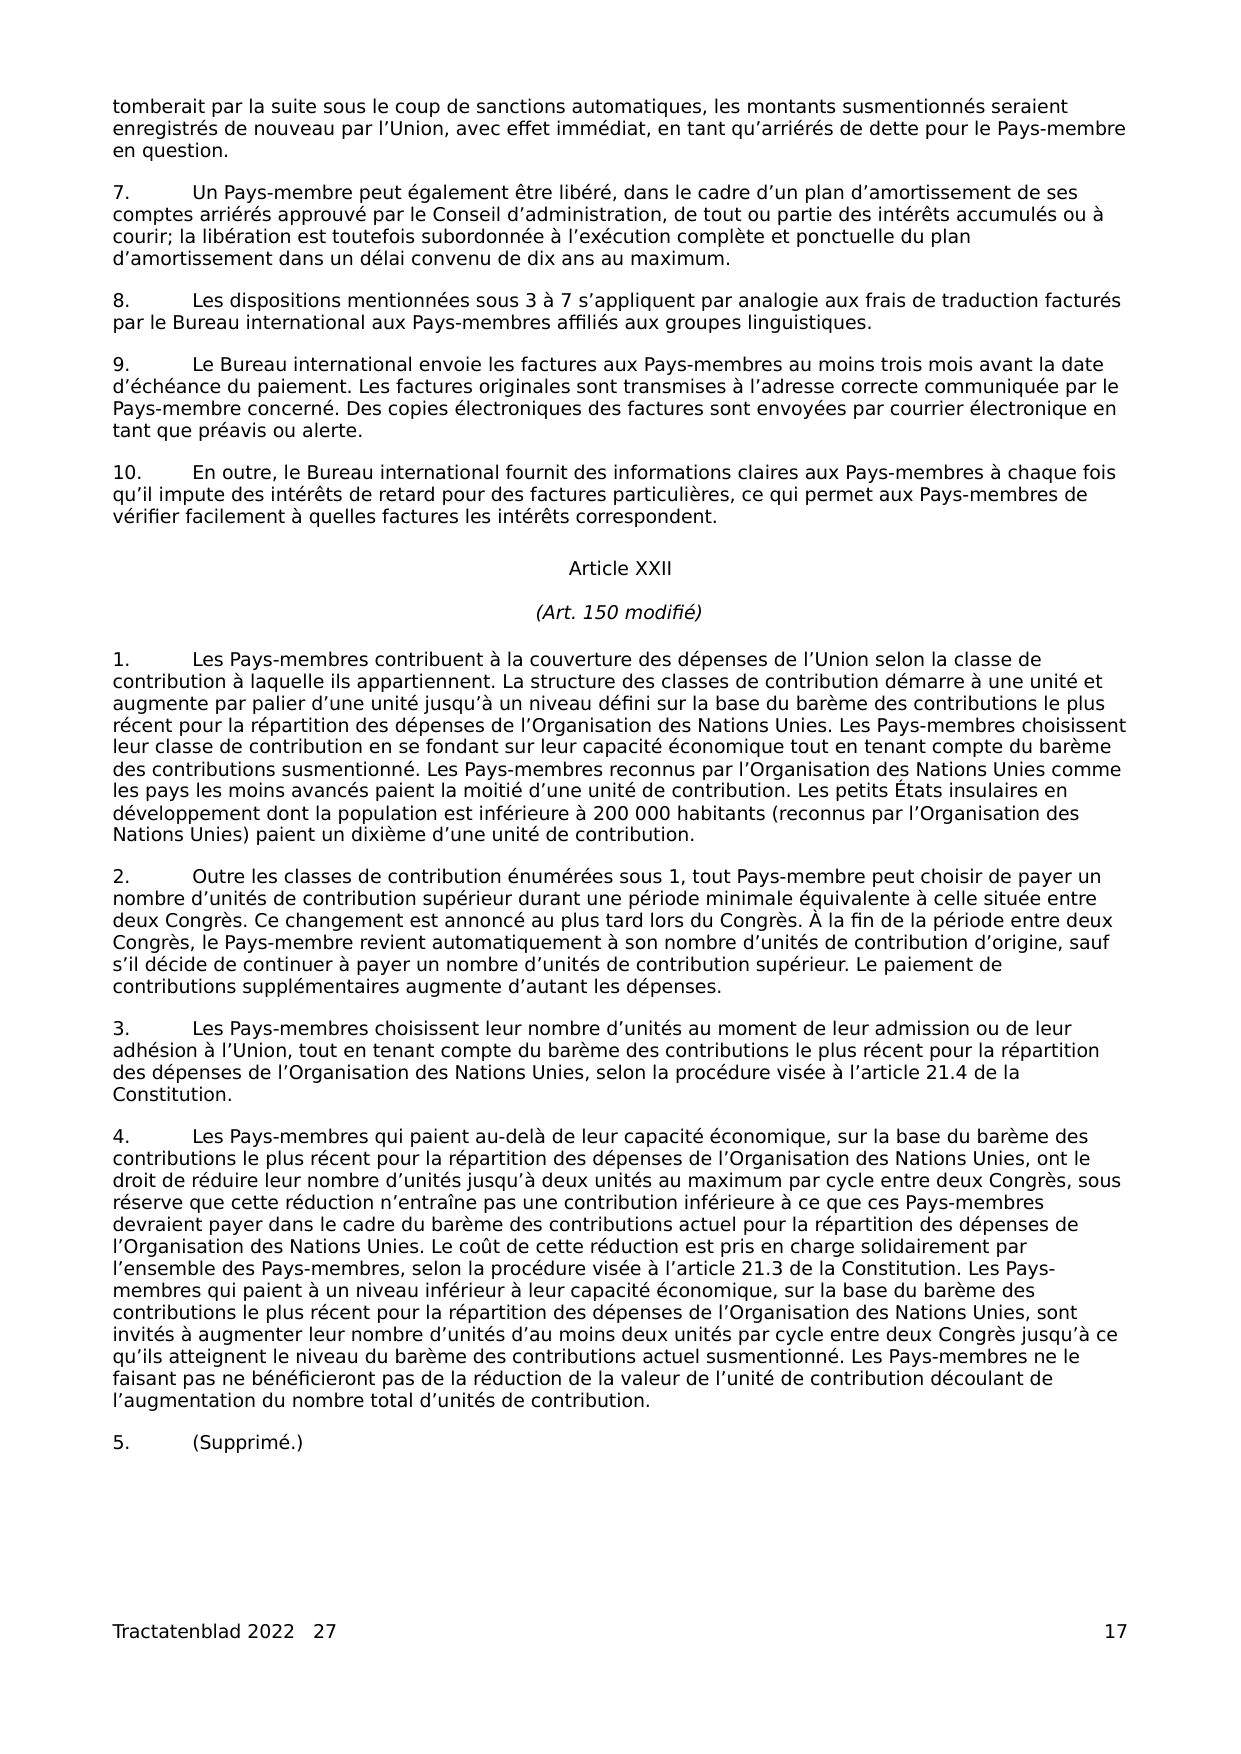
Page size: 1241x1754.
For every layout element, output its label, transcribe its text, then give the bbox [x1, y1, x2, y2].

text 8. Les dispositions mentionnées sous 3 à 7 s’appliquent par analogie aux frais de traduction facturés par le Bureau international aux Pays-membres affiliés aux groupes linguistiques. [112, 290, 1128, 334]
text 7. Un Pays-membre peut également être libéré, dans le cadre d’un plan d’amortissement de ses comptes arriérés approuvé par le Conseil d’administration, de tout ou partie des intérêts accumulés ou à courir; la libération est toutefois subordonnée à l’exécution complète et ponctuelle du plan d’amortissement dans un délai convenu de dix ans au maximum. [112, 182, 1128, 270]
text 3. Les Pays-membres choisissent leur nombre d’unités au moment de leur admission ou de leur adhésion à l’Union, tout en tenant compte du barème des contributions le plus récent pour la répartition des dépenses de l’Organisation des Nations Unies, selon la procédure visée à l’article 21.4 de la Constitution. [112, 1018, 1128, 1106]
text 4. Les Pays-membres qui paient au-delà de leur capacité économique, sur la base du barème des contributions le plus récent pour la répartition des dépenses de l’Organisation des Nations Unies, ont le droit de réduire leur nombre d’unités jusqu’à deux unités au maximum par cycle entre deux Congrès, sous réserve que cette réduction n’entraîne pas une contribution inférieure à ce que ces Pays-membres devraient payer dans le cadre du barème des contributions actuel pour la répartition des dépenses de l’Organisation des Nations Unies. Le coût de cette réduction est pris en charge solidairement par l’ensemble des Pays-membres, selon la procédure visée à l’article 21.3 de la Constitution. Les Pays-membres qui paient à un niveau inférieur à leur capacité économique, sur la base du barème des contributions le plus récent pour la répartition des dépenses de l’Organisation des Nations Unies, sont invités à augmenter leur nombre d’unités d’au moins deux unités par cycle entre deux Congrès jusqu’à ce qu’ils atteignent le niveau du barème des contributions actuel susmentionné. Les Pays-membres ne le faisant pas ne bénéficieront pas de la réduction de la valeur de l’unité de contribution découlant de l’augmentation du nombre total d’unités de contribution. [112, 1126, 1128, 1412]
text 9. Le Bureau international envoie les factures aux Pays-membres au moins trois mois avant la date d’échéance du paiement. Les factures originales sont transmises à l’adresse correcte communiquée par le Pays-membre concerné. Des copies électroniques des factures sont envoyées par courrier électronique en tant que préavis ou alerte. [112, 354, 1128, 442]
text 2. Outre les classes de contribution énumérées sous 1, tout Pays-membre peut choisir de payer un nombre d’unités de contribution supérieur durant une période minimale équivalente à celle située entre deux Congrès. Ce changement est annoncé au plus tard lors du Congrès. À la fin de la période entre deux Congrès, le Pays-membre revient automatiquement à son nombre d’unités de contribution d’origine, sauf s’il décide de continuer à payer un nombre d’unités de contribution supérieur. Le paiement de contributions supplémentaires augmente d’autant les dépenses. [112, 866, 1128, 998]
text tomberait par la suite sous le coup de sanctions automatiques, les montants susmentionnés seraient enregistrés de nouveau par l’Union, avec effet immédiat, en tant qu’arriérés de dette pour le Pays-membre en question. [112, 96, 1128, 162]
text 1. Les Pays-membres contribuent à la couverture des dépenses de l’Union selon la classe de contribution à laquelle ils appartiennent. La structure des classes de contribution démarre à une unité et augmente par palier d’une unité jusqu’à un niveau défini sur la base du barème des contributions le plus récent pour la répartition des dépenses de l’Organisation des Nations Unies. Les Pays-membres choisissent leur classe de contribution en se fondant sur leur capacité économique tout en tenant compte du barème des contributions susmentionné. Les Pays-membres reconnus par l’Organisation des Nations Unies comme les pays les moins avancés paient la moitié d’une unité de contribution. Les petits États insulaires en développement dont la population est inférieure à 200 000 habitants (reconnus par l’Organisation des Nations Unies) paient un dixième d’une unité de contribution. [112, 648, 1128, 846]
text 10. En outre, le Bureau international fournit des informations claires aux Pays-membres à chaque fois qu’il impute des intérêts de retard pour des factures particulières, ce qui permet aux Pays-membres de vérifier facilement à quelles factures les intérêts correspondent. [112, 462, 1128, 528]
subtitle Article XXII (Art. 150 modifié) [112, 558, 1128, 623]
text 5. (Supprimé.) [112, 1432, 1128, 1454]
